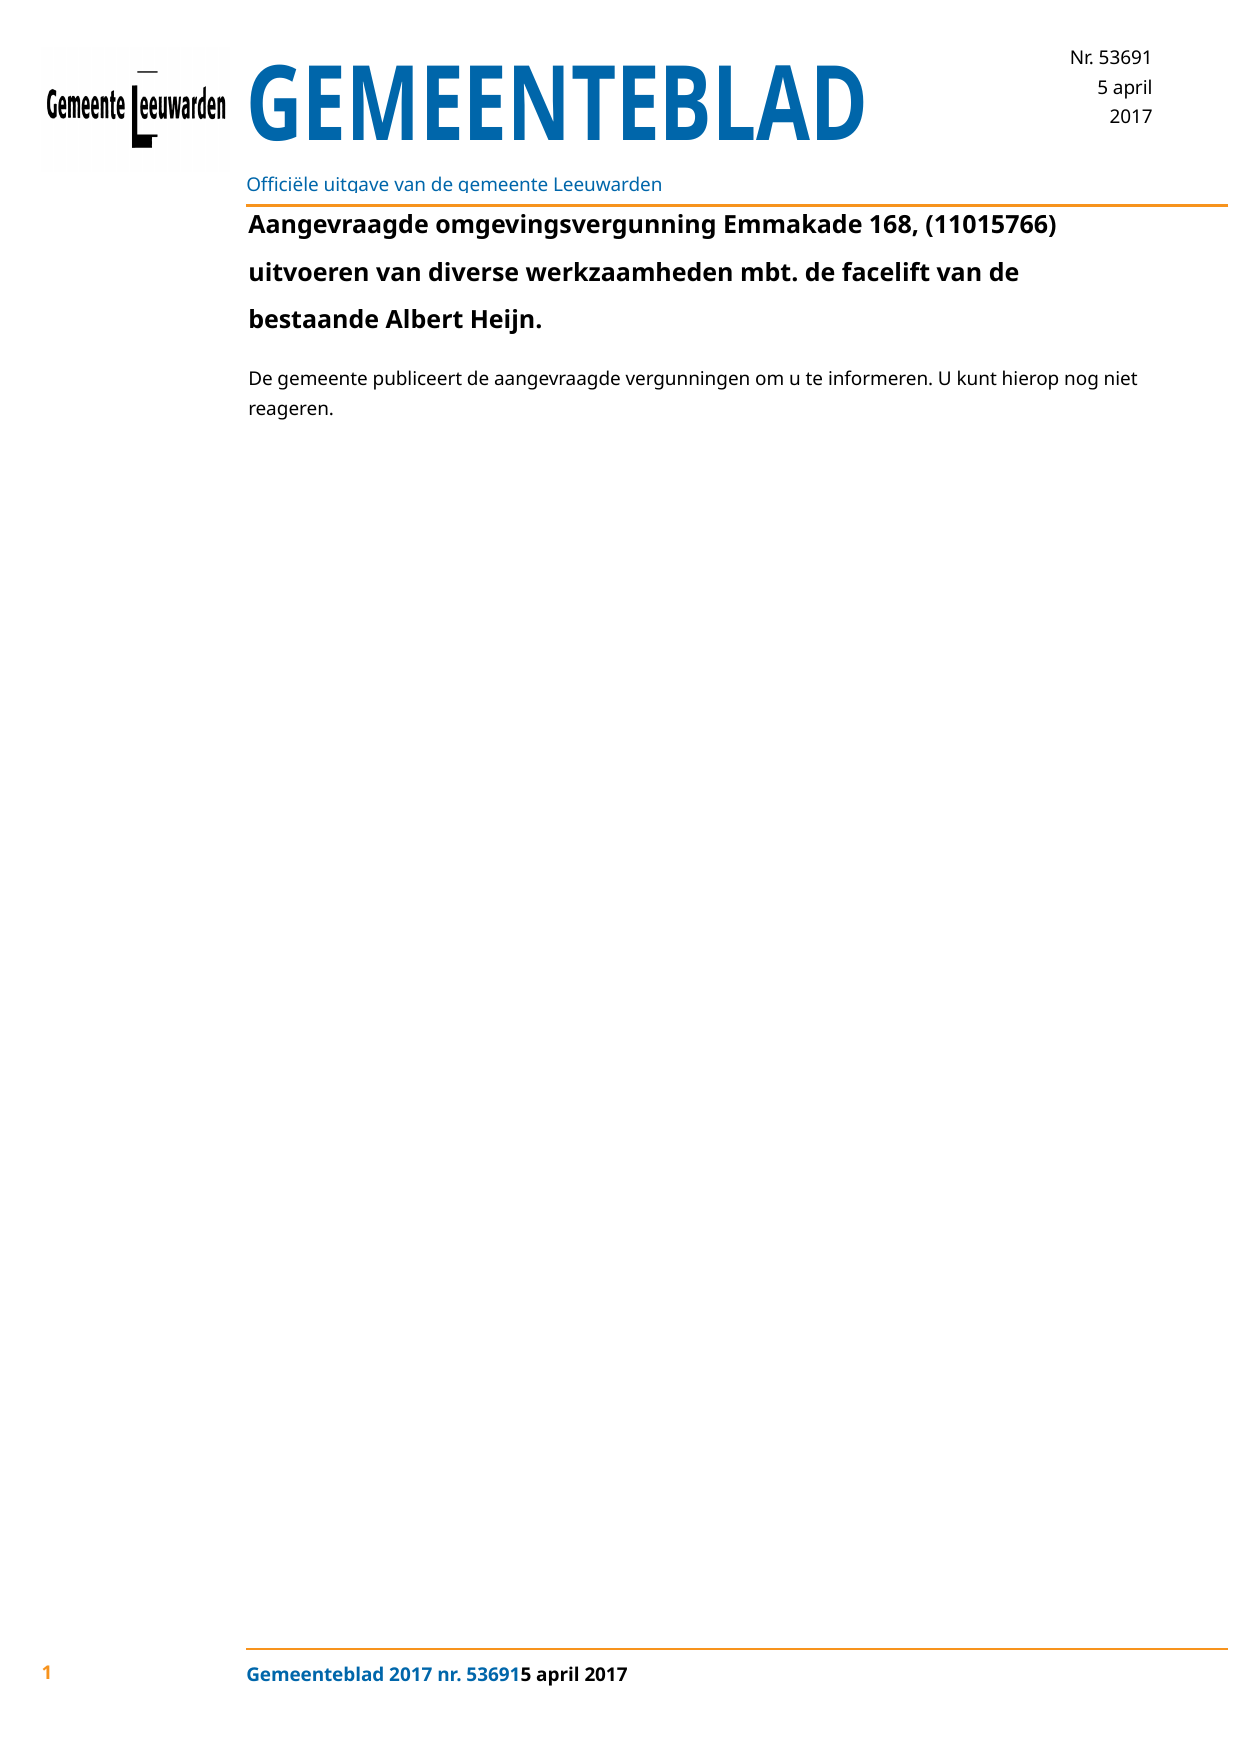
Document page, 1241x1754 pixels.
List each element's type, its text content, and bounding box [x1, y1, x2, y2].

picture [41, 47, 231, 172]
text Aangevraagde omgevingsvergunning Emmakade 168, (11015766) uitvoeren van diverse werkzaamheden mbt. de facelift van de bestaande Albert Heijn. [248, 207, 1152, 336]
text De gemeente publiceert de aangevraagde vergunningen om u te informeren. U kunt hierop nog niet reageren. [248, 366, 1152, 421]
